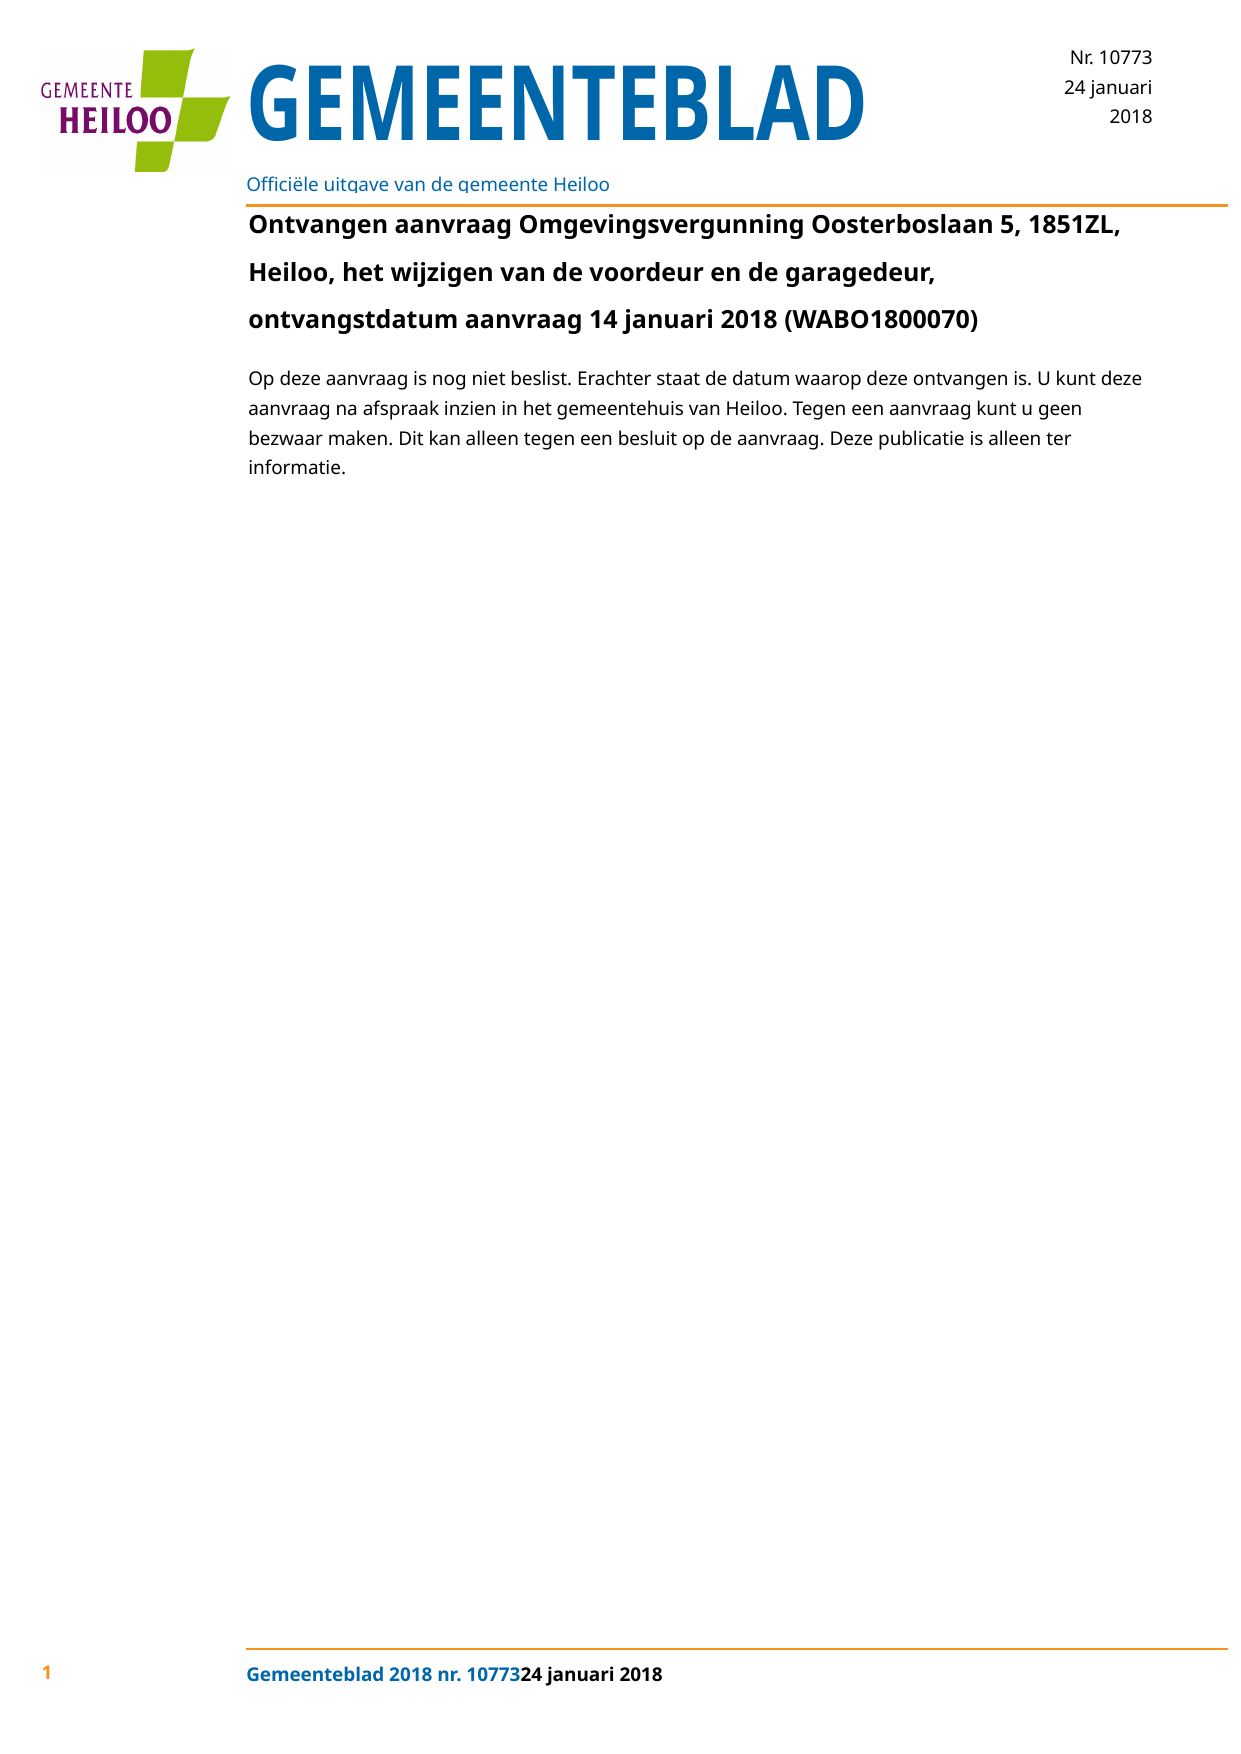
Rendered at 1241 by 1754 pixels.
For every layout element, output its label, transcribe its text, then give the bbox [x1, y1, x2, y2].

text Op deze aanvraag is nog niet beslist. Erachter staat de datum waarop deze ontvangen is. U kunt deze aanvraag na afspraak inzien in het gemeentehuis van Heiloo. Tegen een aanvraag kunt u geen bezwaar maken. Dit kan alleen tegen een besluit op de aanvraag. Deze publicatie is alleen ter informatie. [248, 366, 1152, 480]
picture [41, 47, 231, 172]
text Ontvangen aanvraag Omgevingsvergunning Oosterboslaan 5, 1851ZL, Heiloo, het wijzigen van de voordeur en de garagedeur, ontvangstdatum aanvraag 14 januari 2018 (WABO1800070) [248, 207, 1152, 336]
